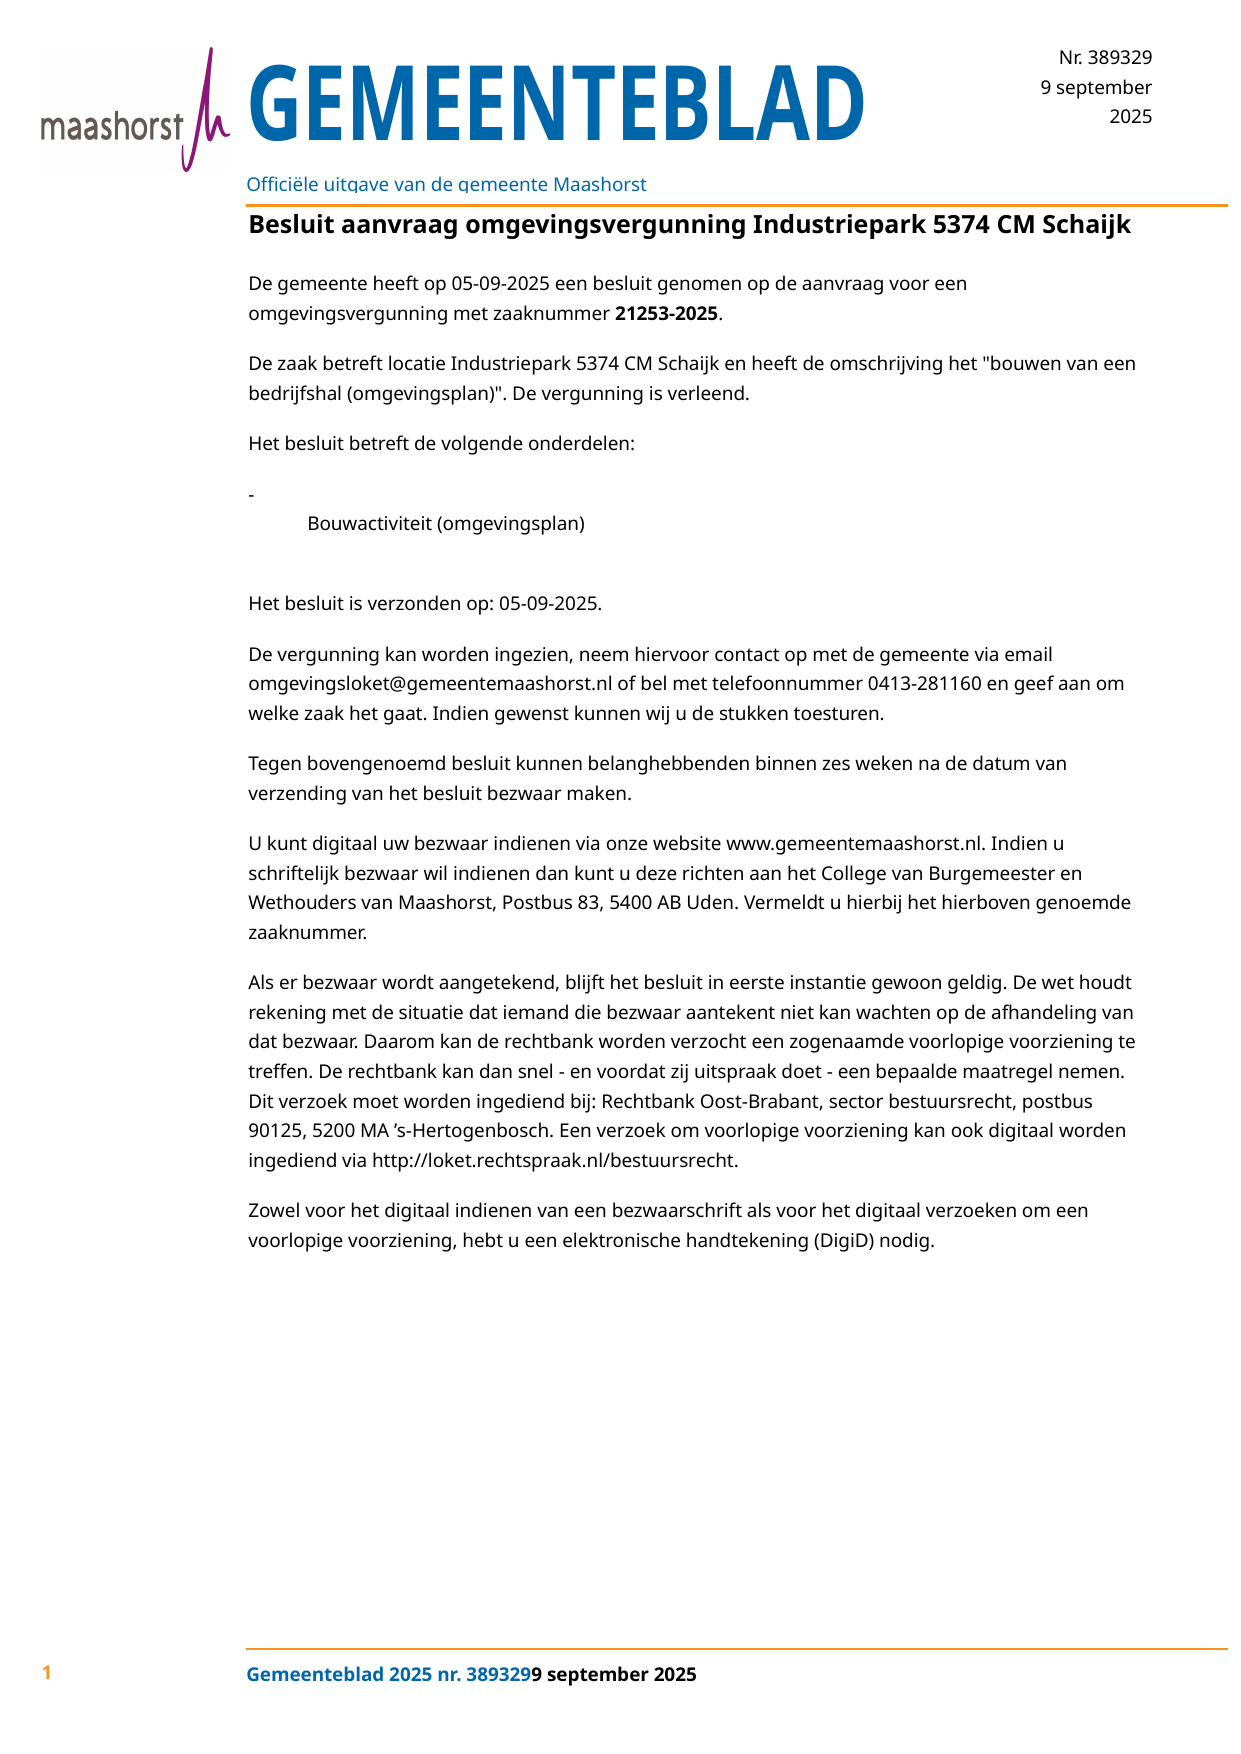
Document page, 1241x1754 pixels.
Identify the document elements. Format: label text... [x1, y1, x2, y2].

picture [41, 47, 231, 172]
text De vergunning kan worden ingezien, neem hiervoor contact op met de gemeente via email omgevingsloket@gemeentemaashorst.nl of bel met telefoonnummer 0413-281160 en geef aan om welke zaak het gaat. Indien gewenst kunnen wij u de stukken toesturen. [248, 641, 1152, 726]
list Bouwactiviteit (omgevingsplan) [248, 510, 1152, 536]
text Zowel voor het digitaal indienen van een bezwaarschrift als voor het digitaal verzoeken om een voorlopige voorziening, hebt u een elektronische handtekening (DigiD) nodig. [248, 1197, 1152, 1253]
text Als er bezwaar wordt aangetekend, blijft het besluit in eerste instantie gewoon geldig. De wet houdt rekening met de situatie dat iemand die bezwaar aantekent niet kan wachten op de afhandeling van dat bezwaar. Daarom kan de rechtbank worden verzocht een zogenaamde voorlopige voorziening te treffen. De rechtbank kan dan snel - en voordat zij uitspraak doet - een bepaalde maatregel nemen. Dit verzoek moet worden ingediend bij: Rechtbank Oost-Brabant, sector bestuursrecht, postbus 90125, 5200 MA ’s-Hertogenbosch. Een verzoek om voorlopige voorziening kan ook digitaal worden ingediend via http://loket.rechtspraak.nl/bestuursrecht. [248, 969, 1152, 1173]
text De gemeente heeft op 05-09-2025 een besluit genomen op de aanvraag voor een omgevingsvergunning met zaaknummer 21253-2025. [248, 270, 1152, 326]
text De zaak betreft locatie Industriepark 5374 CM Schaijk en heeft de omschrijving het "bouwen van een bedrijfshal (omgevingsplan)". De vergunning is verleend. [248, 350, 1152, 406]
text Het besluit betreft de volgende onderdelen: [248, 430, 1152, 456]
text U kunt digitaal uw bezwaar indienen via onze website www.gemeentemaashorst.nl. Indien u schriftelijk bezwaar wil indienen dan kunt u deze richten aan het College van Burgemeester en Wethouders van Maashorst, Postbus 83, 5400 AB Uden. Vermeldt u hierbij het hierboven genoemde zaaknummer. [248, 830, 1152, 945]
text Besluit aanvraag omgevingsvergunning Industriepark 5374 CM Schaijk [248, 207, 1152, 241]
text Tegen bovengenoemd besluit kunnen belanghebbenden binnen zes weken na de datum van verzending van het besluit bezwaar maken. [248, 750, 1152, 806]
text Het besluit is verzonden op: 05-09-2025. [248, 590, 1152, 616]
